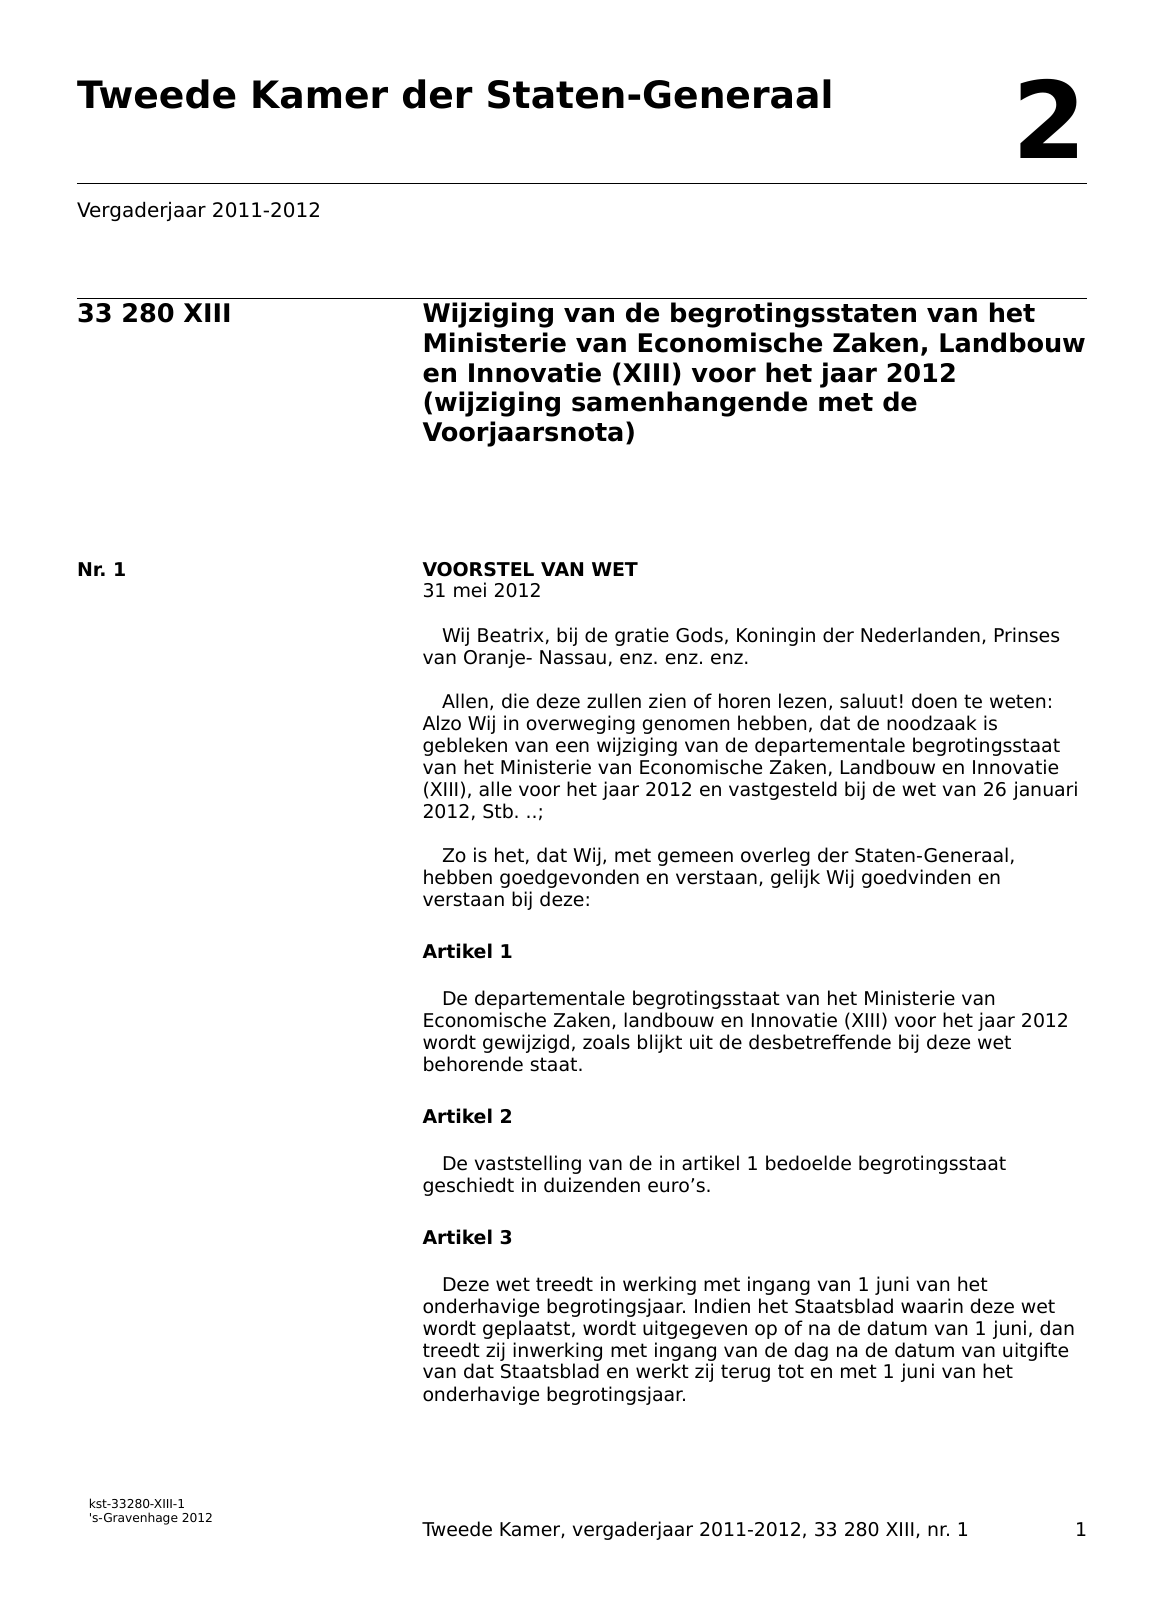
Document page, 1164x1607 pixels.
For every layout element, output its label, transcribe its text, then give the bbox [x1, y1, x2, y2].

subtitle Artikel 3 [422, 1227, 1087, 1248]
table_header Tweede Kamer der Staten-Generaal [77, 59, 886, 183]
subtitle Nr. 1 VOORSTEL VAN WET [77, 558, 1087, 580]
text Zo is het, dat Wij, met gemeen overleg der Staten-Generaal, hebben goedgevonden en verstaan, gelijk Wij goedvinden en verstaan bij deze: [422, 845, 1087, 911]
text kst-33280-XIII-1 [88, 1497, 323, 1511]
text De departementale begrotingsstaat van het Ministerie van Economische Zaken, landbouw en Innovatie (XIII) voor het jaar 2012 wordt gewijzigd, zoals blijkt uit de desbetreffende bij deze wet behorende staat. [422, 988, 1087, 1076]
subtitle Artikel 1 [422, 941, 1087, 963]
text Deze wet treedt in werking met ingang van 1 juni van het onderhavige begrotingsjaar. Indien het Staatsblad waarin deze wet wordt geplaatst, wordt uitgegeven op of na de datum van 1 juni, dan treedt zij inwerking met ingang van de dag na de datum van uitgifte van dat Staatsblad en werkt zij terug tot en met 1 juni van het onderhavige begrotingsjaar. [422, 1273, 1087, 1405]
text De vaststelling van de in artikel 1 bedoelde begrotingsstaat geschiedt in duizenden euro’s. [422, 1153, 1087, 1197]
text 's-Gravenhage 2012 [88, 1511, 323, 1525]
subtitle 33 280 XIII Wijziging van de begrotingsstaten van het Ministerie van Economische Zaken, Landbouw en Innovatie (XIII) voor het jaar 2012 (wijziging samenhangende met de Voorjaarsnota) [77, 299, 1087, 447]
subtitle Artikel 2 [422, 1106, 1087, 1128]
text Wij Beatrix, bij de gratie Gods, Koningin der Nederlanden, Prinses van Oranje- Nassau, enz. enz. enz. [422, 624, 1087, 668]
table_cell Vergaderjaar 2011-2012 [77, 184, 1087, 298]
text Allen, die deze zullen zien of horen lezen, saluut! doen te weten: Alzo Wij in overweging genomen hebben, dat de noodzaak is gebleken van een wijziging van de departementale begrotingsstaat van het Ministerie van Economische Zaken, Landbouw en Innovatie (XIII), alle voor het jaar 2012 en vastgesteld bij de wet van 26 januari 2012, Stb. ..; [422, 691, 1087, 823]
text 31 mei 2012 [422, 580, 1087, 602]
table_header 2 [886, 59, 1087, 183]
